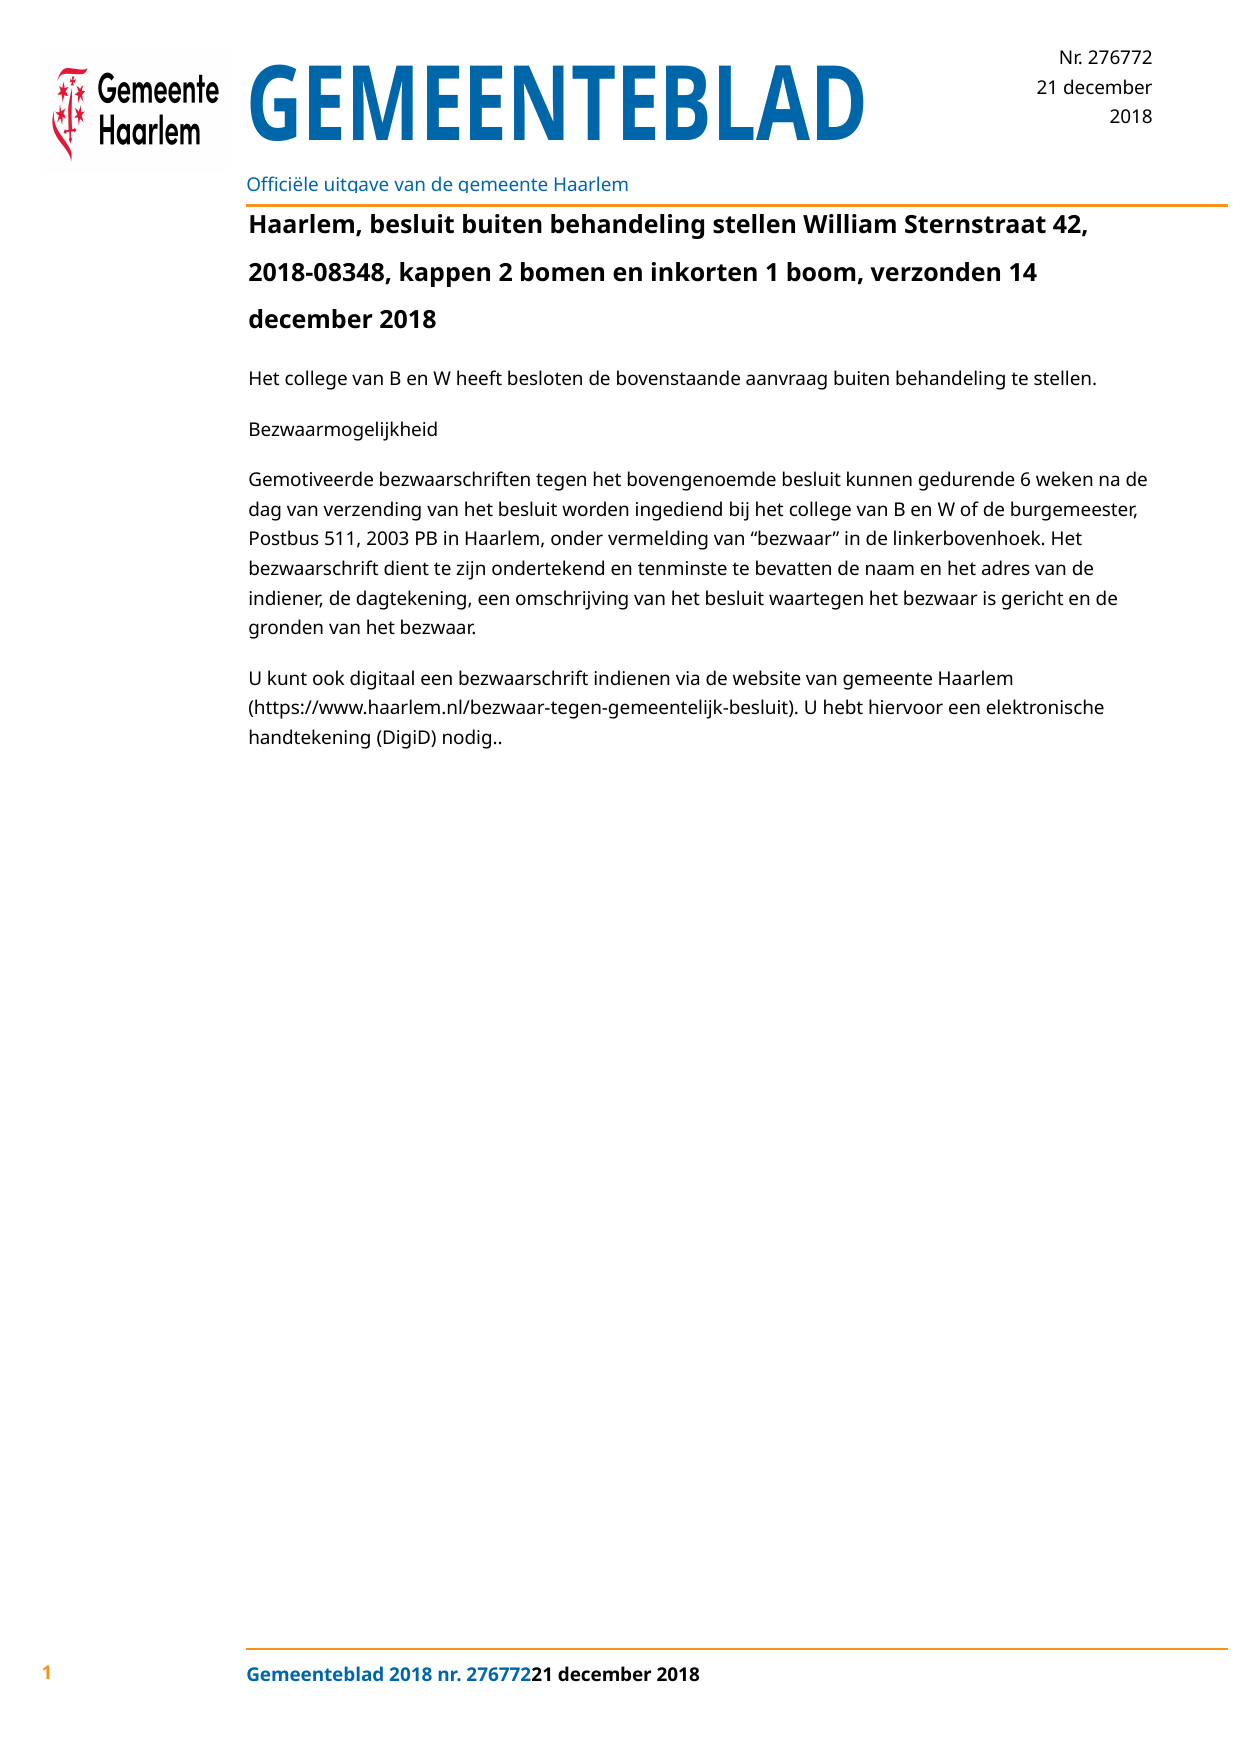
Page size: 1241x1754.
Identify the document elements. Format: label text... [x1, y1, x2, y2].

text Haarlem, besluit buiten behandeling stellen William Sternstraat 42, 2018-08348, kappen 2 bomen en inkorten 1 boom, verzonden 14 december 2018 [248, 207, 1152, 336]
text Het college van B en W heeft besloten de bovenstaande aanvraag buiten behandeling te stellen. [248, 366, 1152, 391]
text Bezwaarmogelijkheid [248, 416, 1152, 442]
text Gemotiveerde bezwaarschriften tegen het bovengenoemde besluit kunnen gedurende 6 weken na de dag van verzending van het besluit worden ingediend bij het college van B en W of de burgemeester, Postbus 511, 2003 PB in Haarlem, onder vermelding van “bezwaar” in de linkerbovenhoek. Het bezwaarschrift dient te zijn ondertekend en tenminste te bevatten de naam en het adres van de indiener, de dagtekening, een omschrijving van het besluit waartegen het bezwaar is gericht en de gronden van het bezwaar. [248, 466, 1152, 640]
picture [41, 47, 231, 172]
text U kunt ook digitaal een bezwaarschrift indienen via de website van gemeente Haarlem (https://www.haarlem.nl/bezwaar-tegen-gemeentelijk-besluit). U hebt hiervoor een elektronische handtekening (DigiD) nodig.. [248, 665, 1152, 749]
